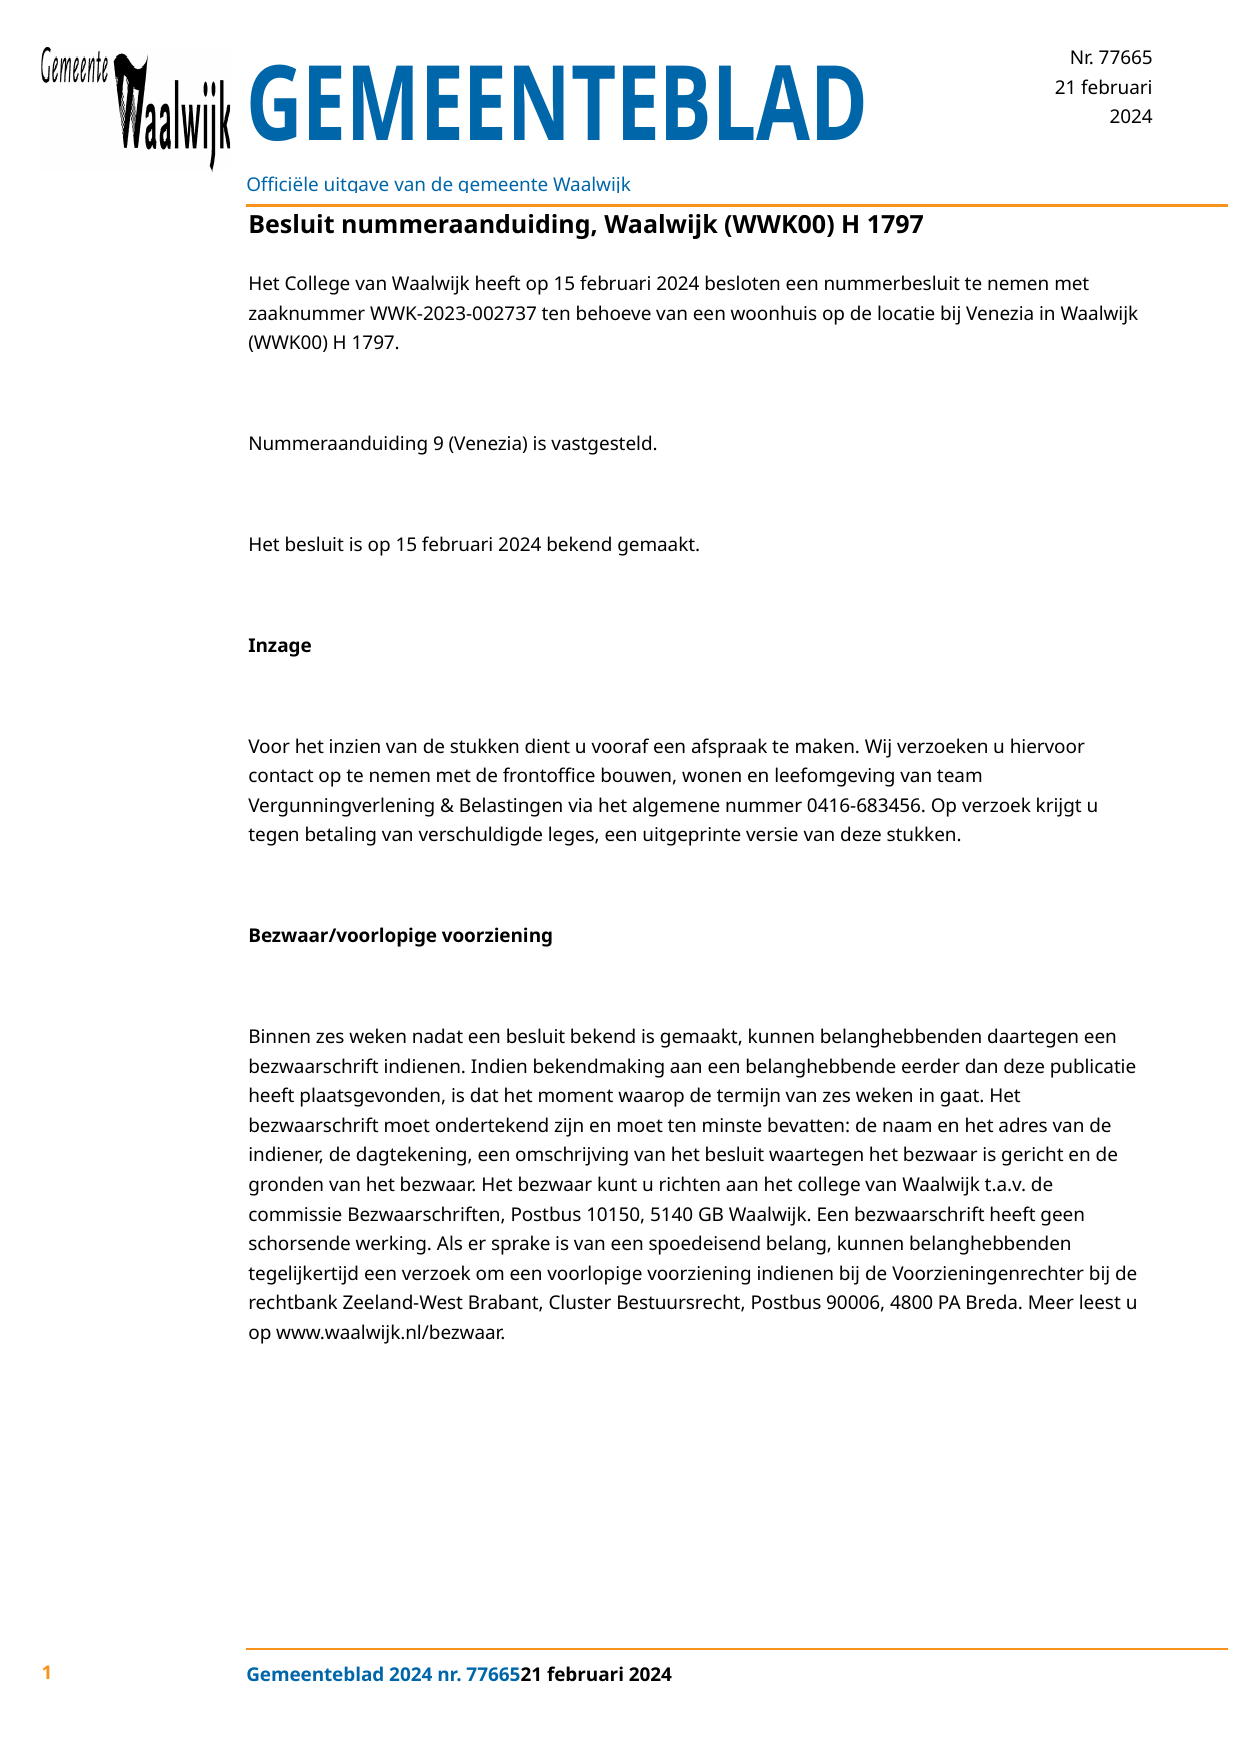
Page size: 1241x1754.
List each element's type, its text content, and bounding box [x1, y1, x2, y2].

text Bezwaar/voorlopige voorziening [248, 922, 1152, 948]
text Besluit nummeraanduiding, Waalwijk (WWK00) H 1797 [248, 207, 1152, 241]
text Het besluit is op 15 februari 2024 bekend gemaakt. [248, 531, 1152, 557]
text Het College van Waalwijk heeft op 15 februari 2024 besloten een nummerbesluit te nemen met zaaknummer WWK-2023-002737 ten behoeve van een woonhuis op de locatie bij Venezia in Waalwijk (WWK00) H 1797. [248, 270, 1152, 355]
text Inzage [248, 632, 1152, 658]
text Nummeraanduiding 9 (Venezia) is vastgesteld. [248, 430, 1152, 456]
text Voor het inzien van de stukken dient u vooraf een afspraak te maken. Wij verzoeken u hiervoor contact op te nemen met de frontoffice bouwen, wonen en leefomgeving van team Vergunningverlening & Belastingen via het algemene nummer 0416-683456. Op verzoek krijgt u tegen betaling van verschuldigde leges, een uitgeprinte versie van deze stukken. [248, 733, 1152, 847]
picture [41, 47, 231, 172]
text Binnen zes weken nadat een besluit bekend is gemaakt, kunnen belanghebbenden daartegen een bezwaarschrift indienen. Indien bekendmaking aan een belanghebbende eerder dan deze publicatie heeft plaatsgevonden, is dat het moment waarop de termijn van zes weken in gaat. Het bezwaarschrift moet ondertekend zijn en moet ten minste bevatten: de naam en het adres van de indiener, de dagtekening, een omschrijving van het besluit waartegen het bezwaar is gericht en de gronden van het bezwaar. Het bezwaar kunt u richten aan het college van Waalwijk t.a.v. de commissie Bezwaarschriften, Postbus 10150, 5140 GB Waalwijk. Een bezwaarschrift heeft geen schorsende werking. Als er sprake is van een spoedeisend belang, kunnen belanghebbenden tegelijkertijd een verzoek om een voorlopige voorziening indienen bij de Voorzieningenrechter bij de rechtbank Zeeland-West Brabant, Cluster Bestuursrecht, Postbus 90006, 4800 PA Breda. Meer leest u op www.waalwijk.nl/bezwaar. [248, 1023, 1152, 1345]
